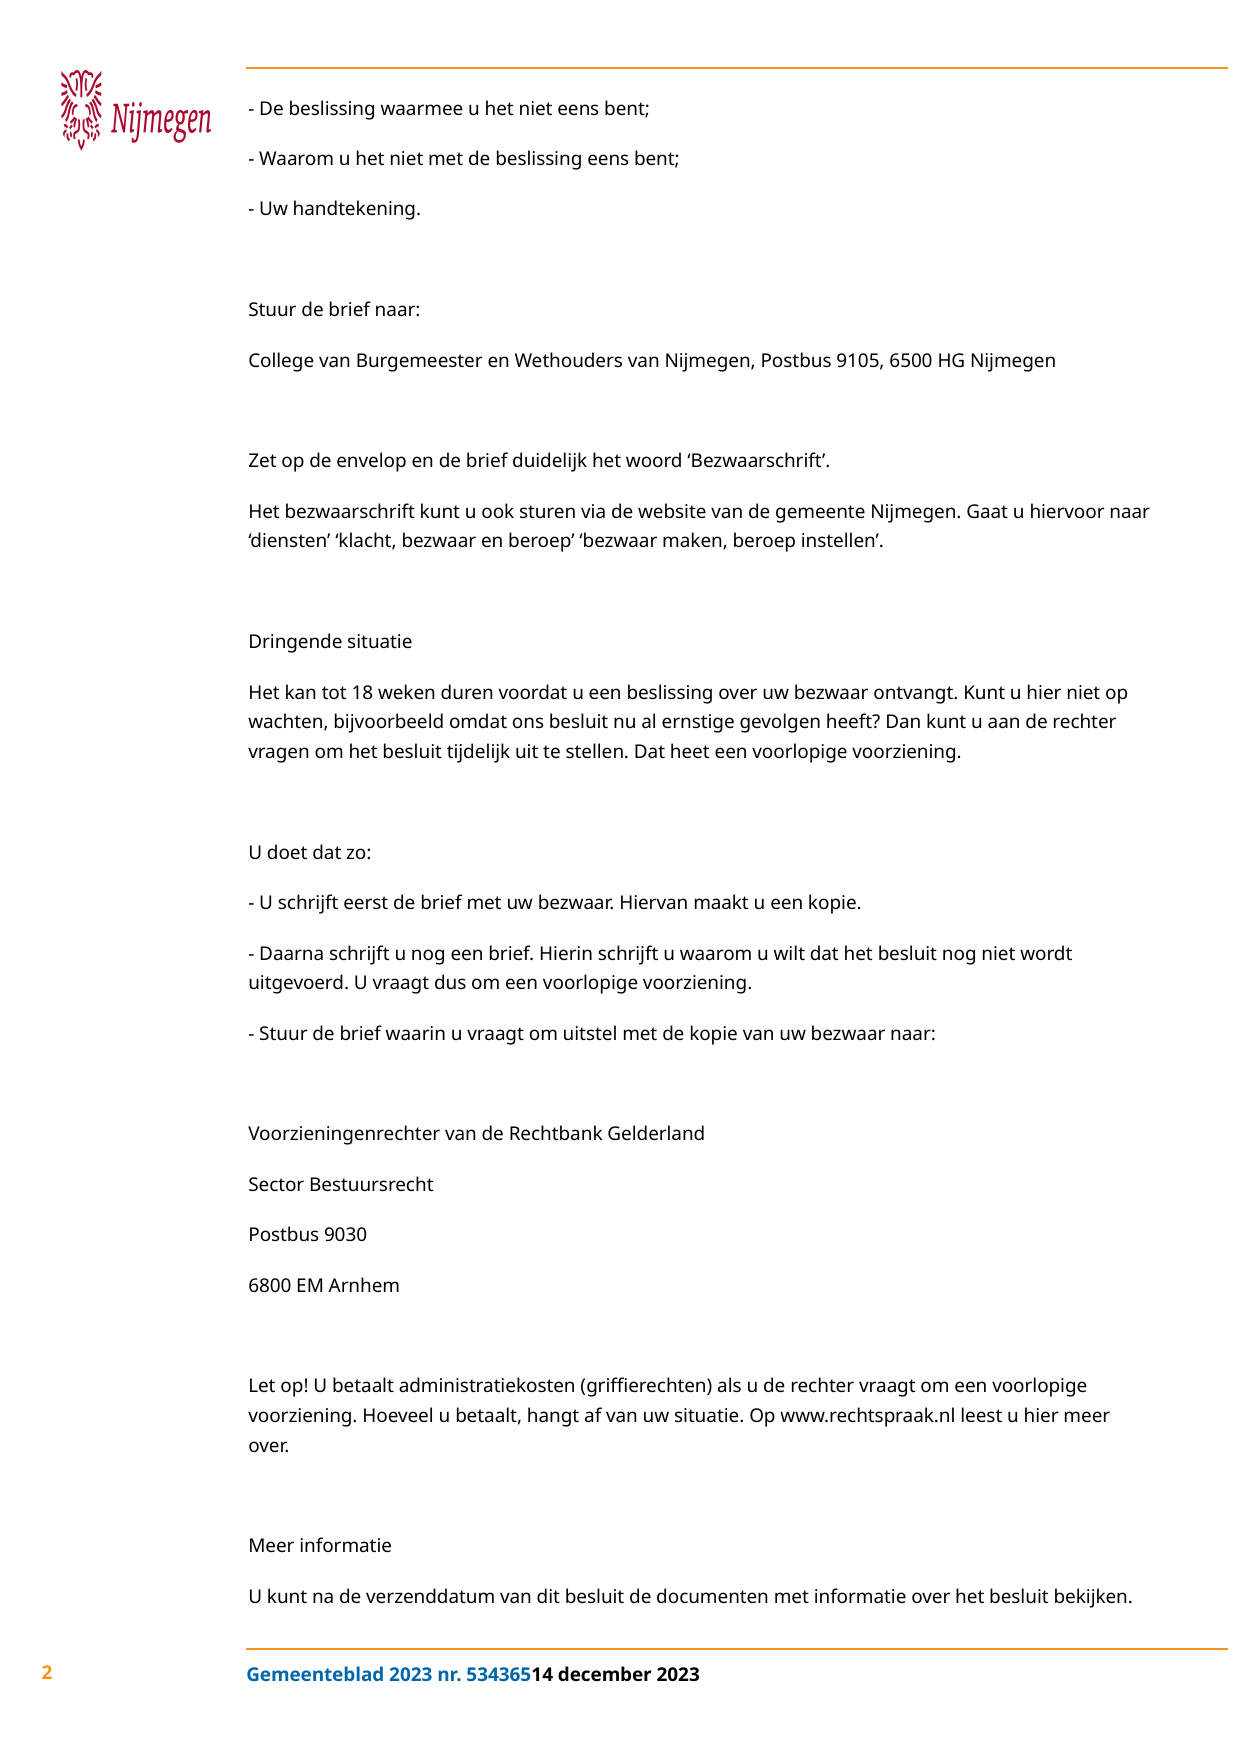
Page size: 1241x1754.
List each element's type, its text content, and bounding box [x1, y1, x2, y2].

picture [41, 47, 231, 172]
text - Daarna schrijft u nog een brief. Hierin schrijft u waarom u wilt dat het besluit nog niet wordt uitgevoerd. U vraagt dus om een voorlopige voorziening. [248, 940, 1152, 995]
text - Stuur de brief waarin u vraagt om uitstel met de kopie van uw bezwaar naar: [248, 1020, 1152, 1046]
text Meer informatie [248, 1533, 1152, 1558]
text - Waarom u het niet met de beslissing eens bent; [248, 145, 1152, 171]
text Let op! U betaalt administratiekosten (griffierechten) als u de rechter vraagt om een voorlopige voorziening. Hoeveel u betaalt, hangt af van uw situatie. Op www.rechtspraak.nl leest u hier meer over. [248, 1373, 1152, 1458]
text Stuur de brief naar: [248, 296, 1152, 322]
text Zet op de envelop en de brief duidelijk het woord ‘Bezwaarschrift’. [248, 448, 1152, 473]
text - Uw handtekening. [248, 196, 1152, 221]
text 6800 EM Arnhem [248, 1272, 1152, 1298]
text College van Burgemeester en Wethouders van Nijmegen, Postbus 9105, 6500 HG Nijmegen [248, 347, 1152, 373]
text Het kan tot 18 weken duren voordat u een beslissing over uw bezwaar ontvangt. Kunt u hier niet op wachten, bijvoorbeeld omdat ons besluit nu al ernstige gevolgen heeft? Dan kunt u aan de rechter vragen om het besluit tijdelijk uit te stellen. Dat heet een voorlopige voorziening. [248, 679, 1152, 764]
text - De beslissing waarmee u het niet eens bent; [248, 95, 1152, 121]
text - U schrijft eerst de brief met uw bezwaar. Hiervan maakt u een kopie. [248, 889, 1152, 915]
text Sector Bestuursrecht [248, 1171, 1152, 1197]
text Het bezwaarschrift kunt u ook sturen via de website van de gemeente Nijmegen. Gaat u hiervoor naar ‘diensten’ ‘klacht, bezwaar en beroep’ ‘bezwaar maken, beroep instellen’. [248, 498, 1152, 553]
text Voorzieningenrechter van de Rechtbank Gelderland [248, 1121, 1152, 1146]
text Dringende situatie [248, 628, 1152, 654]
text U doet dat zo: [248, 839, 1152, 865]
text Postbus 9030 [248, 1221, 1152, 1247]
text U kunt na de verzenddatum van dit besluit de documenten met informatie over het besluit bekijken. [248, 1583, 1152, 1609]
